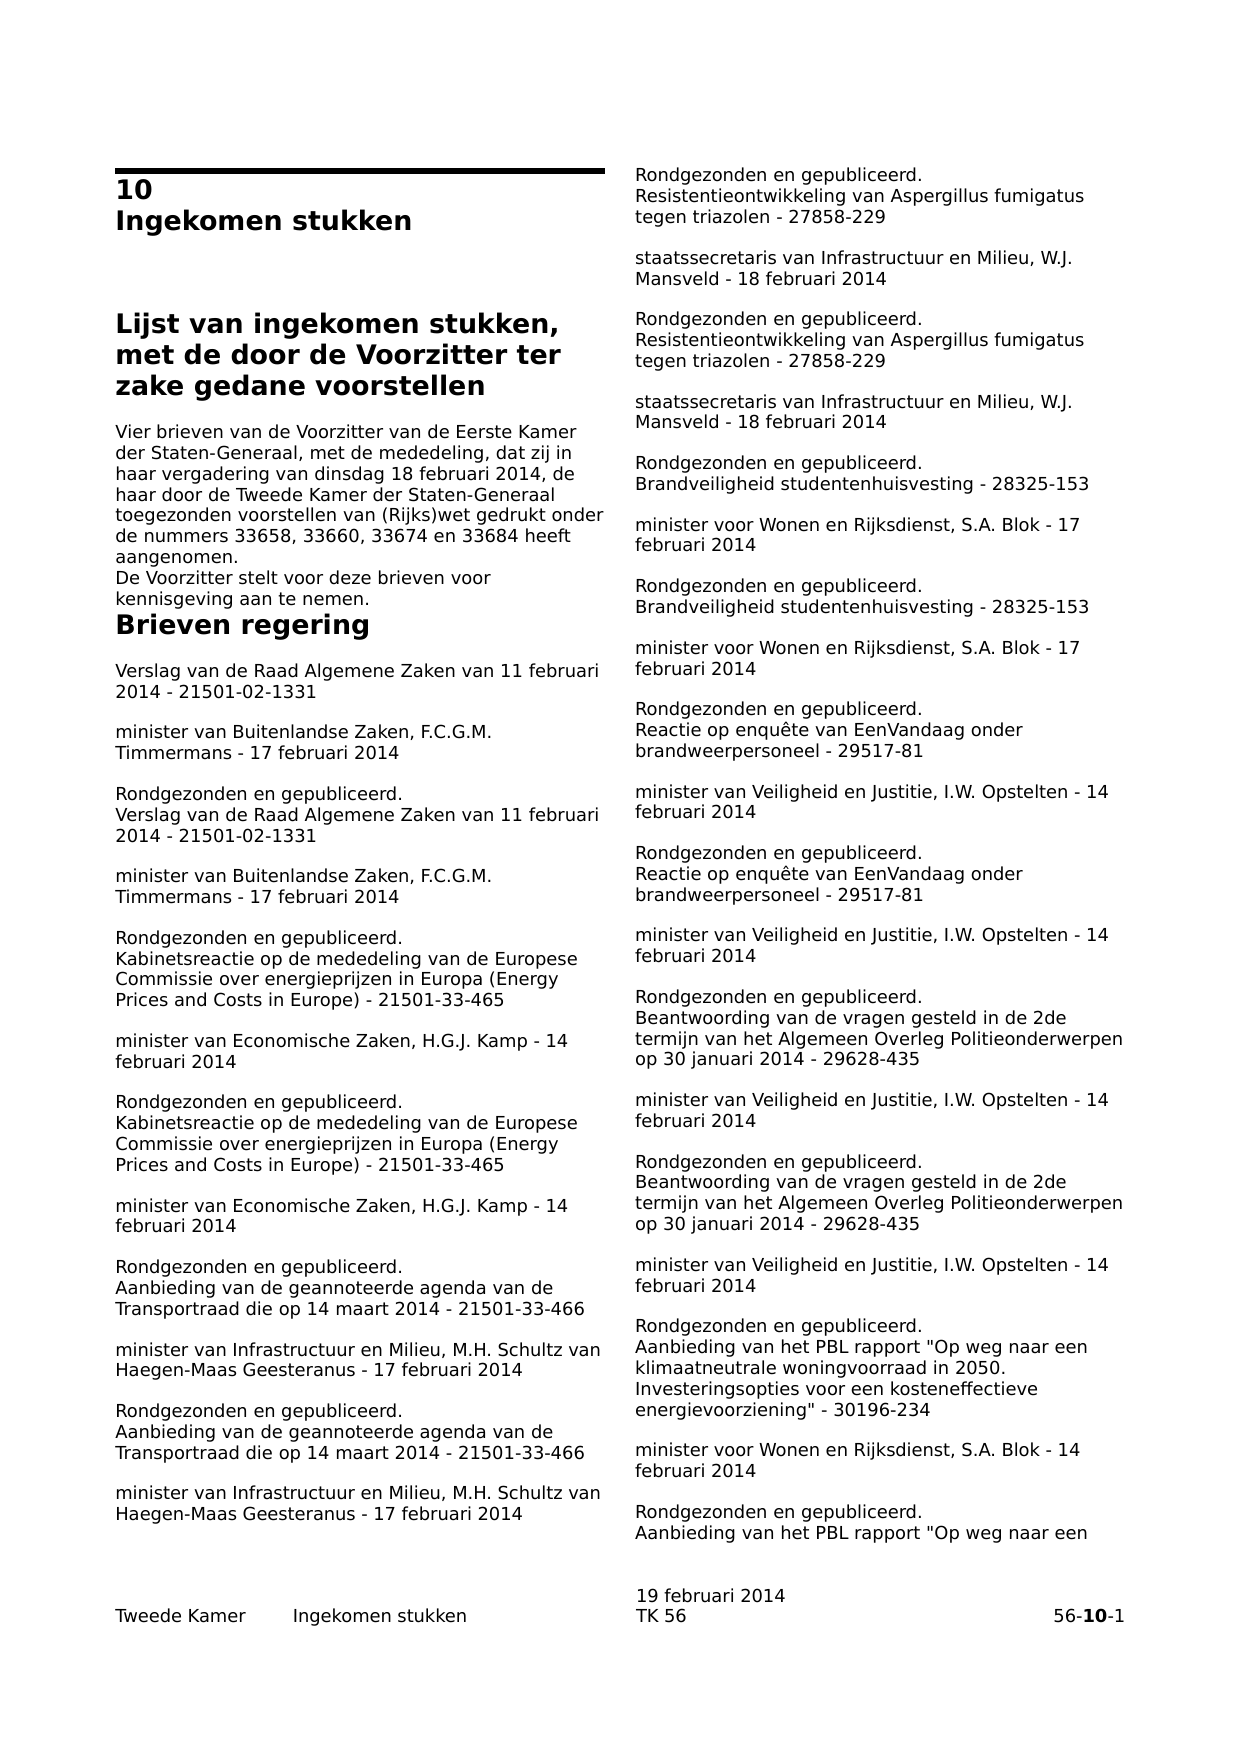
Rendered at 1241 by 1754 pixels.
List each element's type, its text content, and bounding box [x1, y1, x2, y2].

text Verslag van de Raad Algemene Zaken van 11 februari 2014 - 21501-02-1331 [115, 661, 605, 702]
text Rondgezonden en gepubliceerd. [635, 843, 1125, 864]
text Reactie op enquête van EenVandaag onder brandweerpersoneel - 29517-81 [635, 864, 1125, 905]
text Rondgezonden en gepubliceerd. [635, 309, 1125, 330]
text Kabinetsreactie op de mededeling van de Europese Commissie over energieprijzen in Europa (Energy Prices and Costs in Europe) - 21501-33-465 [115, 948, 605, 1011]
text Rondgezonden en gepubliceerd. [635, 1316, 1125, 1337]
text minister van Veiligheid en Justitie, I.W. Opstelten - 14 februari 2014 [635, 1255, 1125, 1296]
text Rondgezonden en gepubliceerd. [635, 165, 1125, 186]
text minister voor Wonen en Rijksdienst, S.A. Blok - 14 februari 2014 [635, 1440, 1125, 1482]
text Rondgezonden en gepubliceerd. [635, 699, 1125, 720]
title 10 Ingekomen stukken [115, 174, 605, 237]
text Rondgezonden en gepubliceerd. [635, 576, 1125, 597]
text Resistentieontwikkeling van Aspergillus fumigatus tegen triazolen - 27858-229 [635, 186, 1125, 228]
text Verslag van de Raad Algemene Zaken van 11 februari 2014 - 21501-02-1331 [115, 804, 605, 846]
text Aanbieding van het PBL rapport "Op weg naar een [635, 1522, 1125, 1543]
text Brandveiligheid studentenhuisvesting - 28325-153 [635, 474, 1125, 494]
text Rondgezonden en gepubliceerd. [115, 1257, 605, 1278]
text minister van Veiligheid en Justitie, I.W. Opstelten - 14 februari 2014 [635, 781, 1125, 823]
text Brandveiligheid studentenhuisvesting - 28325-153 [635, 597, 1125, 618]
text minister van Buitenlandse Zaken, F.C.G.M. Timmermans - 17 februari 2014 [115, 866, 605, 908]
text Aanbieding van het PBL rapport "Op weg naar een klimaatneutrale woningvoorraad in 2050. Investeringsopties voor een kosteneffectieve energievoorziening" - 30196-234 [635, 1337, 1125, 1420]
title Brieven regering [115, 609, 605, 641]
text Aanbieding van de geannoteerde agenda van de Transportraad die op 14 maart 2014 - 21501-33-466 [115, 1278, 605, 1319]
text De Voorzitter stelt voor deze brieven voor kennisgeving aan te nemen. [115, 568, 605, 609]
text Rondgezonden en gepubliceerd. [115, 1401, 605, 1422]
text Rondgezonden en gepubliceerd. [635, 453, 1125, 474]
text minister voor Wonen en Rijksdienst, S.A. Blok - 17 februari 2014 [635, 514, 1125, 556]
text Rondgezonden en gepubliceerd. [115, 1092, 605, 1113]
text Kabinetsreactie op de mededeling van de Europese Commissie over energieprijzen in Europa (Energy Prices and Costs in Europe) - 21501-33-465 [115, 1113, 605, 1176]
text Beantwoording van de vragen gesteld in de 2de termijn van het Algemeen Overleg Politieonderwerpen op 30 januari 2014 - 29628-435 [635, 1007, 1125, 1070]
text minister van Buitenlandse Zaken, F.C.G.M. Timmermans - 17 februari 2014 [115, 722, 605, 764]
text Aanbieding van de geannoteerde agenda van de Transportraad die op 14 maart 2014 - 21501-33-466 [115, 1422, 605, 1463]
text minister van Veiligheid en Justitie, I.W. Opstelten - 14 februari 2014 [635, 925, 1125, 967]
text Reactie op enquête van EenVandaag onder brandweerpersoneel - 29517-81 [635, 720, 1125, 761]
text Rondgezonden en gepubliceerd. [635, 1151, 1125, 1172]
text minister van Economische Zaken, H.G.J. Kamp - 14 februari 2014 [115, 1031, 605, 1072]
title Lijst van ingekomen stukken, met de door de Voorzitter ter zake gedane voorstellen [115, 308, 605, 402]
text minister van Infrastructuur en Milieu, M.H. Schultz van Haegen-Maas Geesteranus - 17 februari 2014 [115, 1483, 605, 1525]
text minister voor Wonen en Rijksdienst, S.A. Blok - 17 februari 2014 [635, 638, 1125, 679]
text minister van Infrastructuur en Milieu, M.H. Schultz van Haegen-Maas Geesteranus - 17 februari 2014 [115, 1339, 605, 1381]
text Rondgezonden en gepubliceerd. [635, 987, 1125, 1007]
text Beantwoording van de vragen gesteld in de 2de termijn van het Algemeen Overleg Politieonderwerpen op 30 januari 2014 - 29628-435 [635, 1172, 1125, 1235]
text Resistentieontwikkeling van Aspergillus fumigatus tegen triazolen - 27858-229 [635, 330, 1125, 372]
text minister van Economische Zaken, H.G.J. Kamp - 14 februari 2014 [115, 1196, 605, 1237]
text staatssecretaris van Infrastructuur en Milieu, W.J. Mansveld - 18 februari 2014 [635, 392, 1125, 433]
text staatssecretaris van Infrastructuur en Milieu, W.J. Mansveld - 18 februari 2014 [635, 248, 1125, 289]
text Vier brieven van de Voorzitter van de Eerste Kamer der Staten-Generaal, met de mededeling, dat zij in haar vergadering van dinsdag 18 februari 2014, de haar door de Tweede Kamer der Staten-Generaal toegezonden voorstellen van (Rijks)wet gedrukt onder de nummers 33658, 33660, 33674 en 33684 heeft aangenomen. [115, 422, 605, 568]
text Rondgezonden en gepubliceerd. [115, 928, 605, 948]
text minister van Veiligheid en Justitie, I.W. Opstelten - 14 februari 2014 [635, 1090, 1125, 1131]
text Rondgezonden en gepubliceerd. [635, 1502, 1125, 1522]
text Rondgezonden en gepubliceerd. [115, 784, 605, 804]
